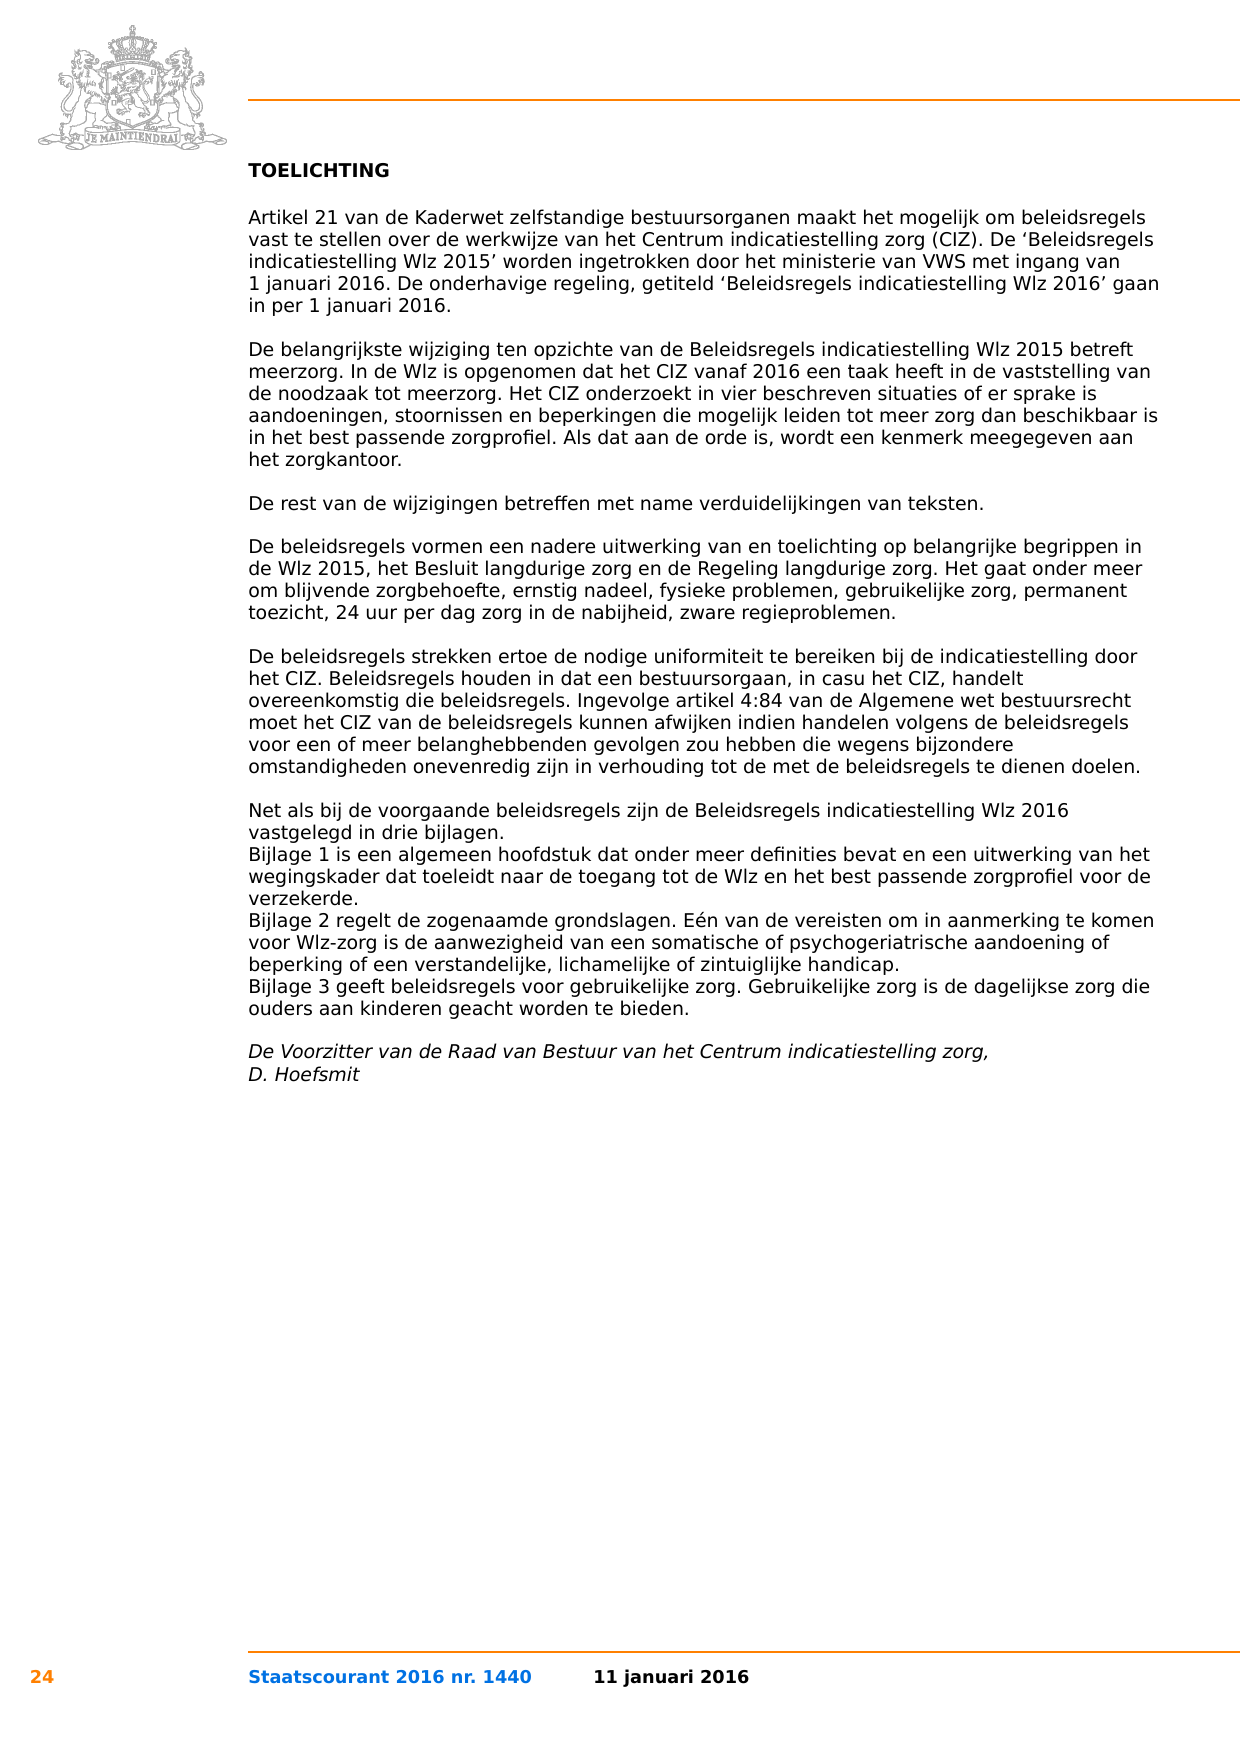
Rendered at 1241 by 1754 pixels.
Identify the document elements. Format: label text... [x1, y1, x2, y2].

text De belangrijkste wijziging ten opzichte van de Beleidsregels indicatiestelling Wlz 2015 betreft meerzorg. In de Wlz is opgenomen dat het CIZ vanaf 2016 een taak heeft in de vaststelling van de noodzaak tot meerzorg. Het CIZ onderzoekt in vier beschreven situaties of er sprake is aandoeningen, stoornissen en beperkingen die mogelijk leiden tot meer zorg dan beschikbaar is in het best passende zorgprofiel. Als dat aan de orde is, wordt een kenmerk meegegeven aan het zorgkantoor. [248, 339, 1163, 471]
picture [38, 25, 227, 150]
text Bijlage 3 geeft beleidsregels voor gebruikelijke zorg. Gebruikelijke zorg is de dagelijkse zorg die ouders aan kinderen geacht worden te bieden. [248, 976, 1163, 1019]
text De beleidsregels vormen een nadere uitwerking van en toelichting op belangrijke begrippen in de Wlz 2015, het Besluit langdurige zorg en de Regeling langdurige zorg. Het gaat onder meer om blijvende zorgbehoefte, ernstig nadeel, fysieke problemen, gebruikelijke zorg, permanent toezicht, 24 uur per dag zorg in de nabijheid, zware regieproblemen. [248, 536, 1163, 624]
subtitle TOELICHTING [248, 160, 1163, 182]
text Net als bij de voorgaande beleidsregels zijn de Beleidsregels indicatiestelling Wlz 2016 vastgelegd in drie bijlagen. [248, 800, 1163, 844]
text Bijlage 2 regelt de zogenaamde grondslagen. Eén van de vereisten om in aanmerking te komen voor Wlz-zorg is de aanwezigheid van een somatische of psychogeriatrische aandoening of beperking of een verstandelijke, lichamelijke of zintuiglijke handicap. [248, 910, 1163, 976]
text De beleidsregels strekken ertoe de nodige uniformiteit te bereiken bij de indicatiestelling door het CIZ. Beleidsregels houden in dat een bestuursorgaan, in casu het CIZ, handelt overeenkomstig die beleidsregels. Ingevolge artikel 4:84 van de Algemene wet bestuursrecht moet het CIZ van de beleidsregels kunnen afwijken indien handelen volgens de beleidsregels voor een of meer belanghebbenden gevolgen zou hebben die wegens bijzondere omstandigheden onevenredig zijn in verhouding tot de met de beleidsregels te dienen doelen. [248, 646, 1163, 778]
text Artikel 21 van de Kaderwet zelfstandige bestuursorganen maakt het mogelijk om beleidsregels vast te stellen over de werkwijze van het Centrum indicatiestelling zorg (CIZ). De ‘Beleidsregels indicatiestelling Wlz 2015’ worden ingetrokken door het ministerie van VWS met ingang van 1 januari 2016. De onderhavige regeling, getiteld ‘Beleidsregels indicatiestelling Wlz 2016’ gaan in per 1 januari 2016. [248, 207, 1163, 317]
text De Voorzitter van de Raad van Bestuur van het Centrum indicatiestelling zorg, D. Hoefsmit [248, 1041, 1163, 1085]
text De rest van de wijzigingen betreffen met name verduidelijkingen van teksten. [248, 492, 1163, 514]
text Bijlage 1 is een algemeen hoofdstuk dat onder meer definities bevat en een uitwerking van het wegingskader dat toeleidt naar de toegang tot de Wlz en het best passende zorgprofiel voor de verzekerde. [248, 844, 1163, 910]
